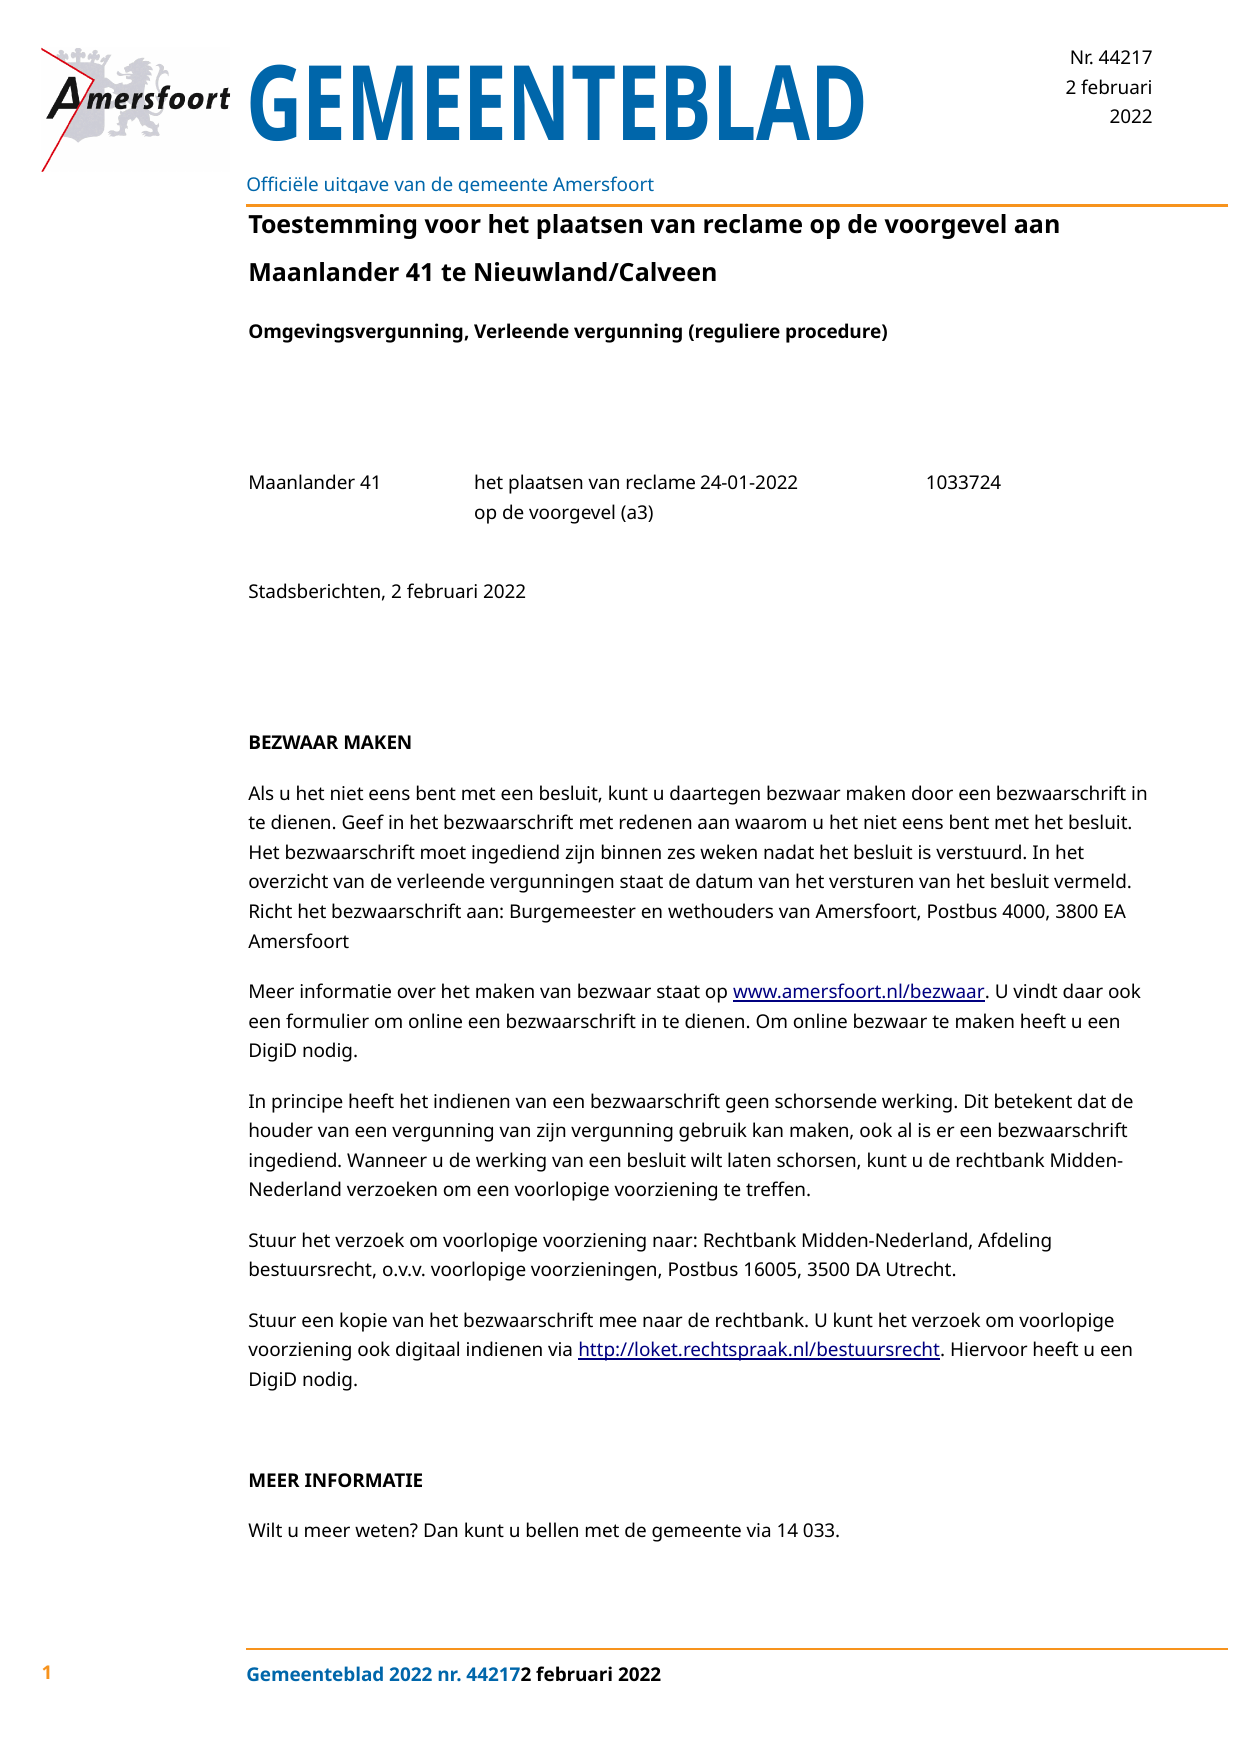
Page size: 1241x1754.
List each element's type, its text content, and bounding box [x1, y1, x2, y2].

table_header Maanlander 41 [248, 469, 474, 524]
text In principe heeft het indienen van een bezwaarschrift geen schorsende werking. Dit betekent dat de houder van een vergunning van zijn vergunning gebruik kan maken, ook al is er een bezwaarschrift ingediend. Wanneer u de werking van een besluit wilt laten schorsen, kunt u de rechtbank Midden-Nederland verzoeken om een voorlopige voorziening te treffen. [248, 1088, 1152, 1202]
text Als u het niet eens bent met een besluit, kunt u daartegen bezwaar maken door een bezwaarschrift in te dienen. Geef in het bezwaarschrift met redenen aan waarom u het niet eens bent met het besluit. Het bezwaarschrift moet ingediend zijn binnen zes weken nadat het besluit is verstuurd. In het overzicht van de verleende vergunningen staat de datum van het versturen van het besluit vermeld. Richt het bezwaarschrift aan: Burgemeester en wethouders van Amersfoort, Postbus 4000, 3800 EA Amersfoort [248, 780, 1152, 953]
text Omgevingsvergunning, Verleende vergunning (reguliere procedure) [248, 318, 1152, 344]
text MEER INFORMATIE [248, 1467, 1152, 1493]
table_header 24-01-2022 [700, 469, 926, 524]
text Wilt u meer weten? Dan kunt u bellen met de gemeente via 14 033. [248, 1517, 1152, 1543]
text Meer informatie over het maken van bezwaar staat op www.amersfoort.nl/bezwaar. U vindt daar ook een formulier om online een bezwaarschrift in te dienen. Om online bezwaar te maken heeft u een DigiD nodig. [248, 978, 1152, 1063]
table_header 1033724 [926, 469, 1152, 524]
table_header het plaatsen van reclame op de voorgevel (a3) [474, 469, 700, 524]
text Stuur het verzoek om voorlopige voorziening naar: Rechtbank Midden-Nederland, Afdeling bestuursrecht, o.v.v. voorlopige voorzieningen, Postbus 16005, 3500 DA Utrecht. [248, 1227, 1152, 1282]
text Stuur een kopie van het bezwaarschrift mee naar de rechtbank. U kunt het verzoek om voorlopige voorziening ook digitaal indienen via http://loket.rechtspraak.nl/bestuursrecht. Hiervoor heeft u een DigiD nodig. [248, 1307, 1152, 1392]
text Toestemming voor het plaatsen van reclame op de voorgevel aan Maanlander 41 te Nieuwland/Calveen [248, 207, 1152, 288]
text BEZWAAR MAKEN [248, 729, 1152, 755]
text Stadsberichten, 2 februari 2022 [248, 578, 1152, 604]
picture [41, 47, 231, 172]
